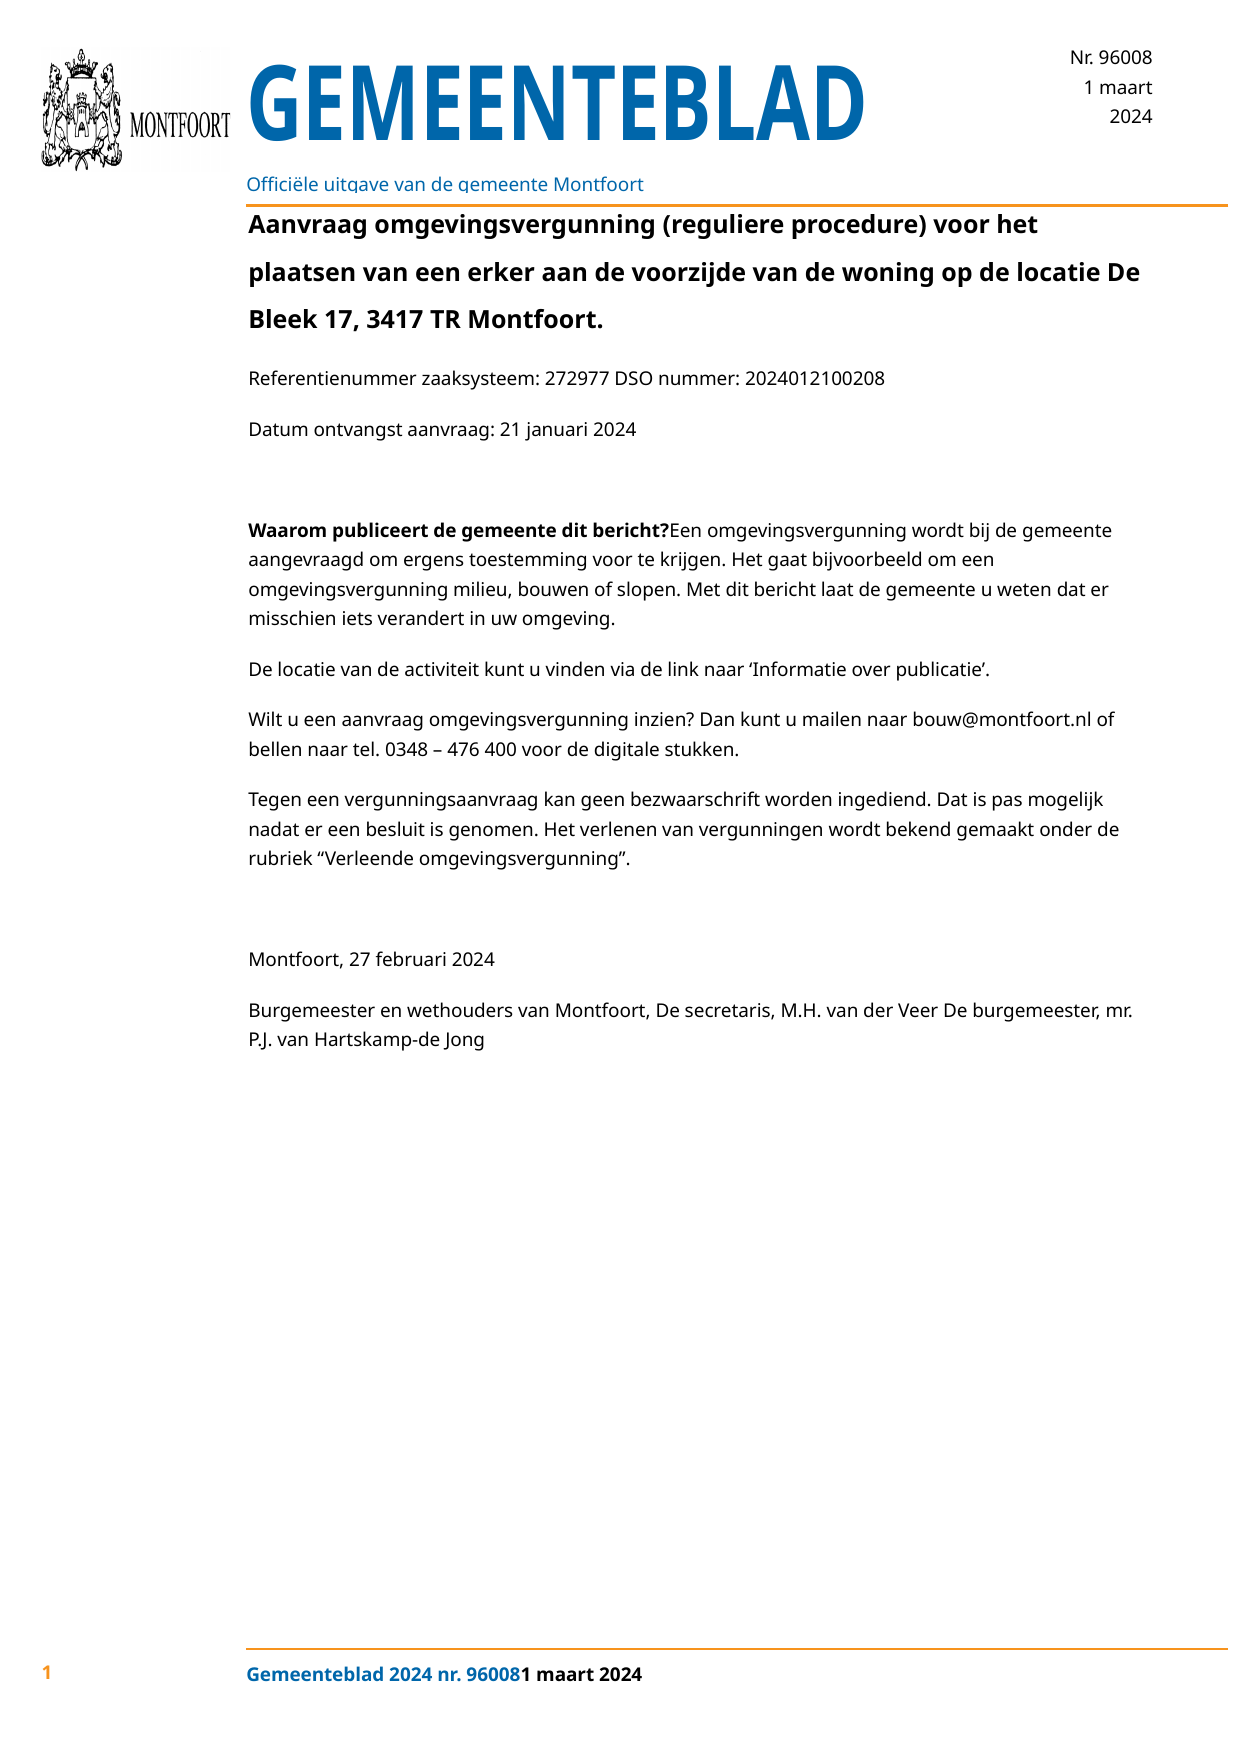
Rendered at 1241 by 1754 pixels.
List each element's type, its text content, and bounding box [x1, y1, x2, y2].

text Burgemeester en wethouders van Montfoort, De secretaris, M.H. van der Veer De burgemeester, mr. P.J. van Hartskamp-de Jong [248, 997, 1152, 1052]
text Datum ontvangst aanvraag: 21 januari 2024 [248, 416, 1152, 442]
text Waarom publiceert de gemeente dit bericht?Een omgevingsvergunning wordt bij de gemeente aangevraagd om ergens toestemming voor te krijgen. Het gaat bijvoorbeeld om een omgevingsvergunning milieu, bouwen of slopen. Met dit bericht laat de gemeente u weten dat er misschien iets verandert in uw omgeving. [248, 517, 1152, 631]
text Montfoort, 27 februari 2024 [248, 946, 1152, 972]
text Wilt u een aanvraag omgevingsvergunning inzien? Dan kunt u mailen naar bouw@montfoort.nl of bellen naar tel. 0348 – 476 400 voor de digitale stukken. [248, 706, 1152, 762]
text Referentienummer zaaksysteem: 272977 DSO nummer: 2024012100208 [248, 366, 1152, 391]
text De locatie van de activiteit kunt u vinden via de link naar ‘Informatie over publicatie’. [248, 656, 1152, 682]
text Aanvraag omgevingsvergunning (reguliere procedure) voor het plaatsen van een erker aan de voorzijde van de woning op de locatie De Bleek 17, 3417 TR Montfoort. [248, 207, 1152, 336]
text Tegen een vergunningsaanvraag kan geen bezwaarschrift worden ingediend. Dat is pas mogelijk nadat er een besluit is genomen. Het verlenen van vergunningen wordt bekend gemaakt onder de rubriek “Verleende omgevingsvergunning”. [248, 786, 1152, 871]
picture [41, 47, 231, 172]
